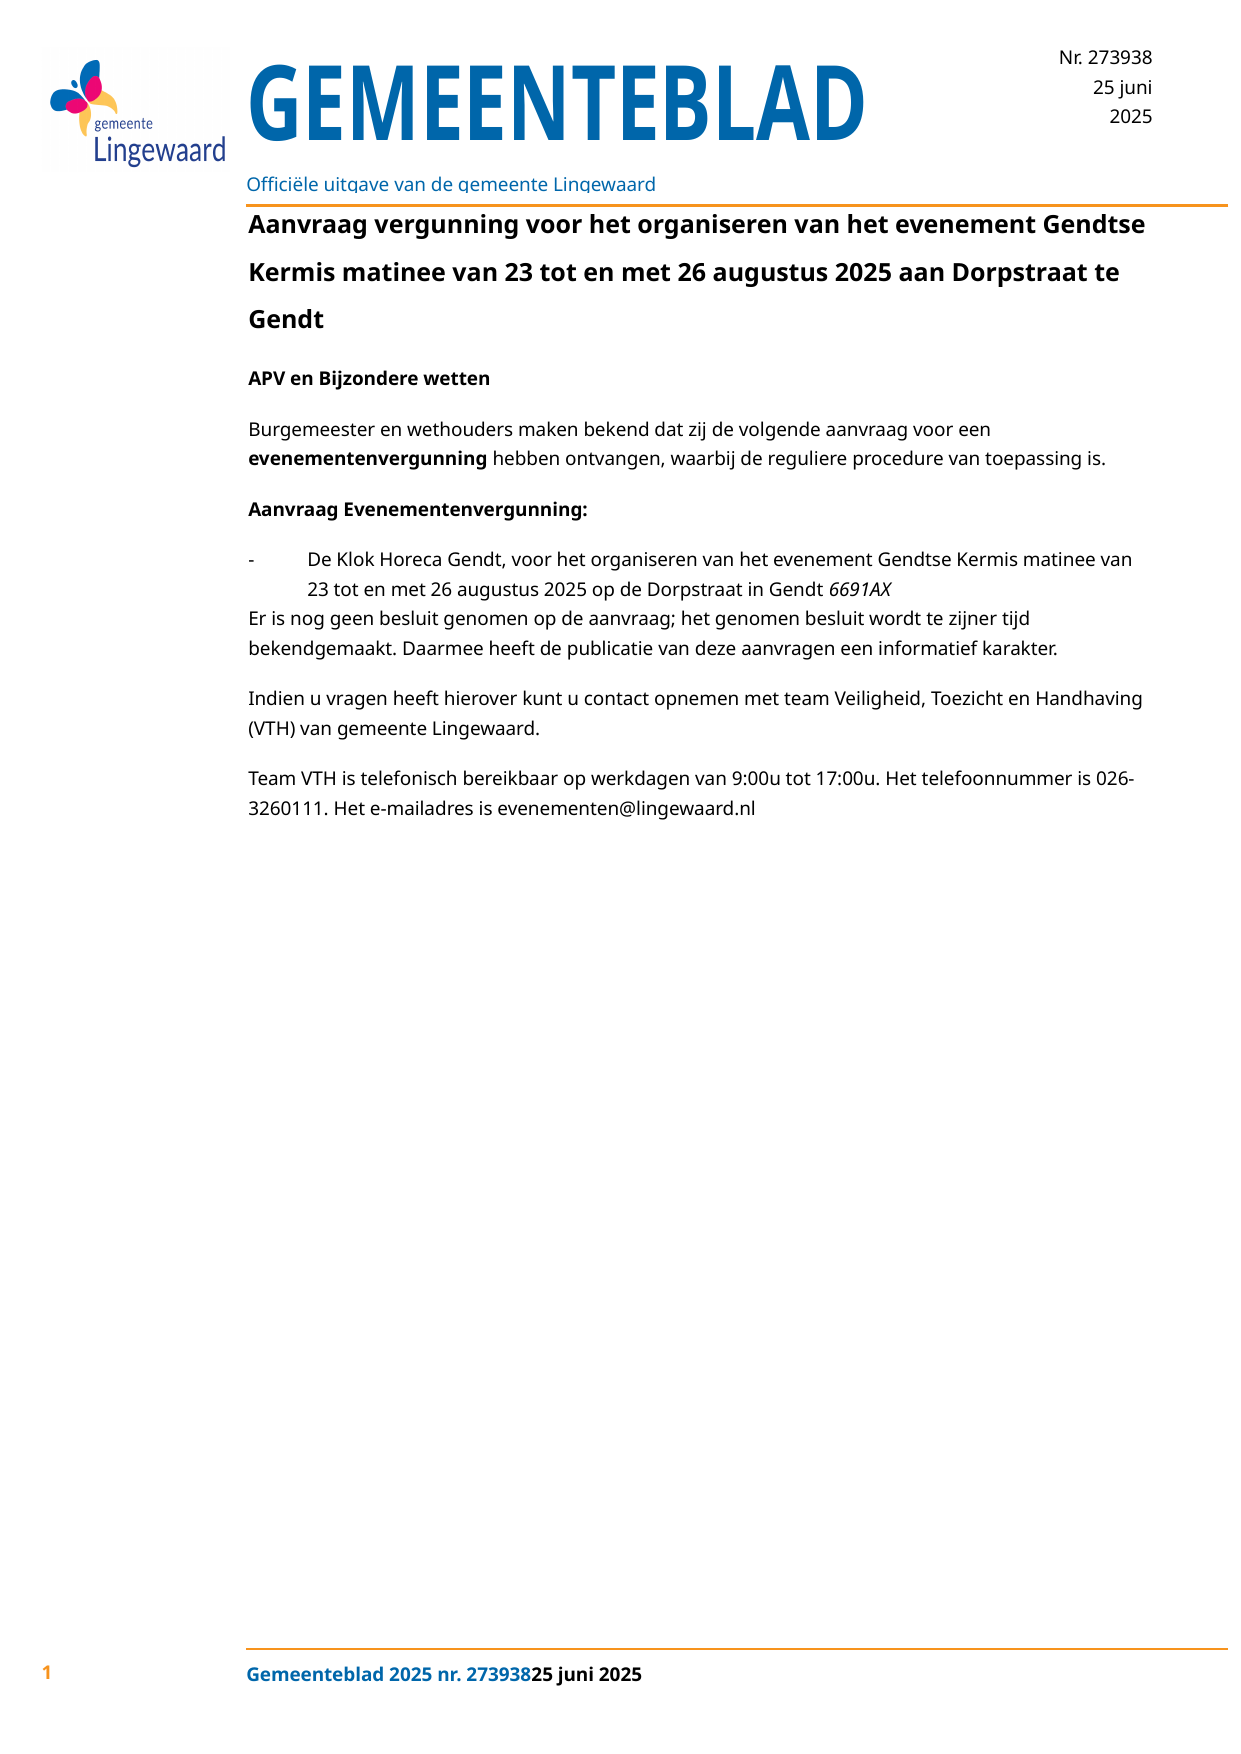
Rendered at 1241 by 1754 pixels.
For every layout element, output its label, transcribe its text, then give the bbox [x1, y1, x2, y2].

text Indien u vragen heeft hierover kunt u contact opnemen met team Veiligheid, Toezicht en Handhaving (VTH) van gemeente Lingewaard. [248, 686, 1152, 741]
text Aanvraag Evenementenvergunning: [248, 496, 1152, 522]
text Aanvraag vergunning voor het organiseren van het evenement Gendtse Kermis matinee van 23 tot en met 26 augustus 2025 aan Dorpstraat te Gendt [248, 207, 1152, 336]
list De Klok Horeca Gendt, voor het organiseren van het evenement Gendtse Kermis matinee van 23 tot en met 26 augustus 2025 op de Dorpstraat in Gendt 6691AX [248, 546, 1152, 602]
picture [41, 47, 231, 172]
text Er is nog geen besluit genomen op de aanvraag; het genomen besluit wordt te zijner tijd bekendgemaakt. Daarmee heeft de publicatie van deze aanvragen een informatief karakter. [248, 606, 1152, 661]
text APV en Bijzondere wetten [248, 366, 1152, 391]
text Team VTH is telefonisch bereikbaar op werkdagen van 9:00u tot 17:00u. Het telefoonnummer is 026-3260111. Het e-mailadres is evenementen@lingewaard.nl [248, 766, 1152, 821]
text Burgemeester en wethouders maken bekend dat zij de volgende aanvraag voor een evenementenvergunning hebben ontvangen, waarbij de reguliere procedure van toepassing is. [248, 416, 1152, 471]
